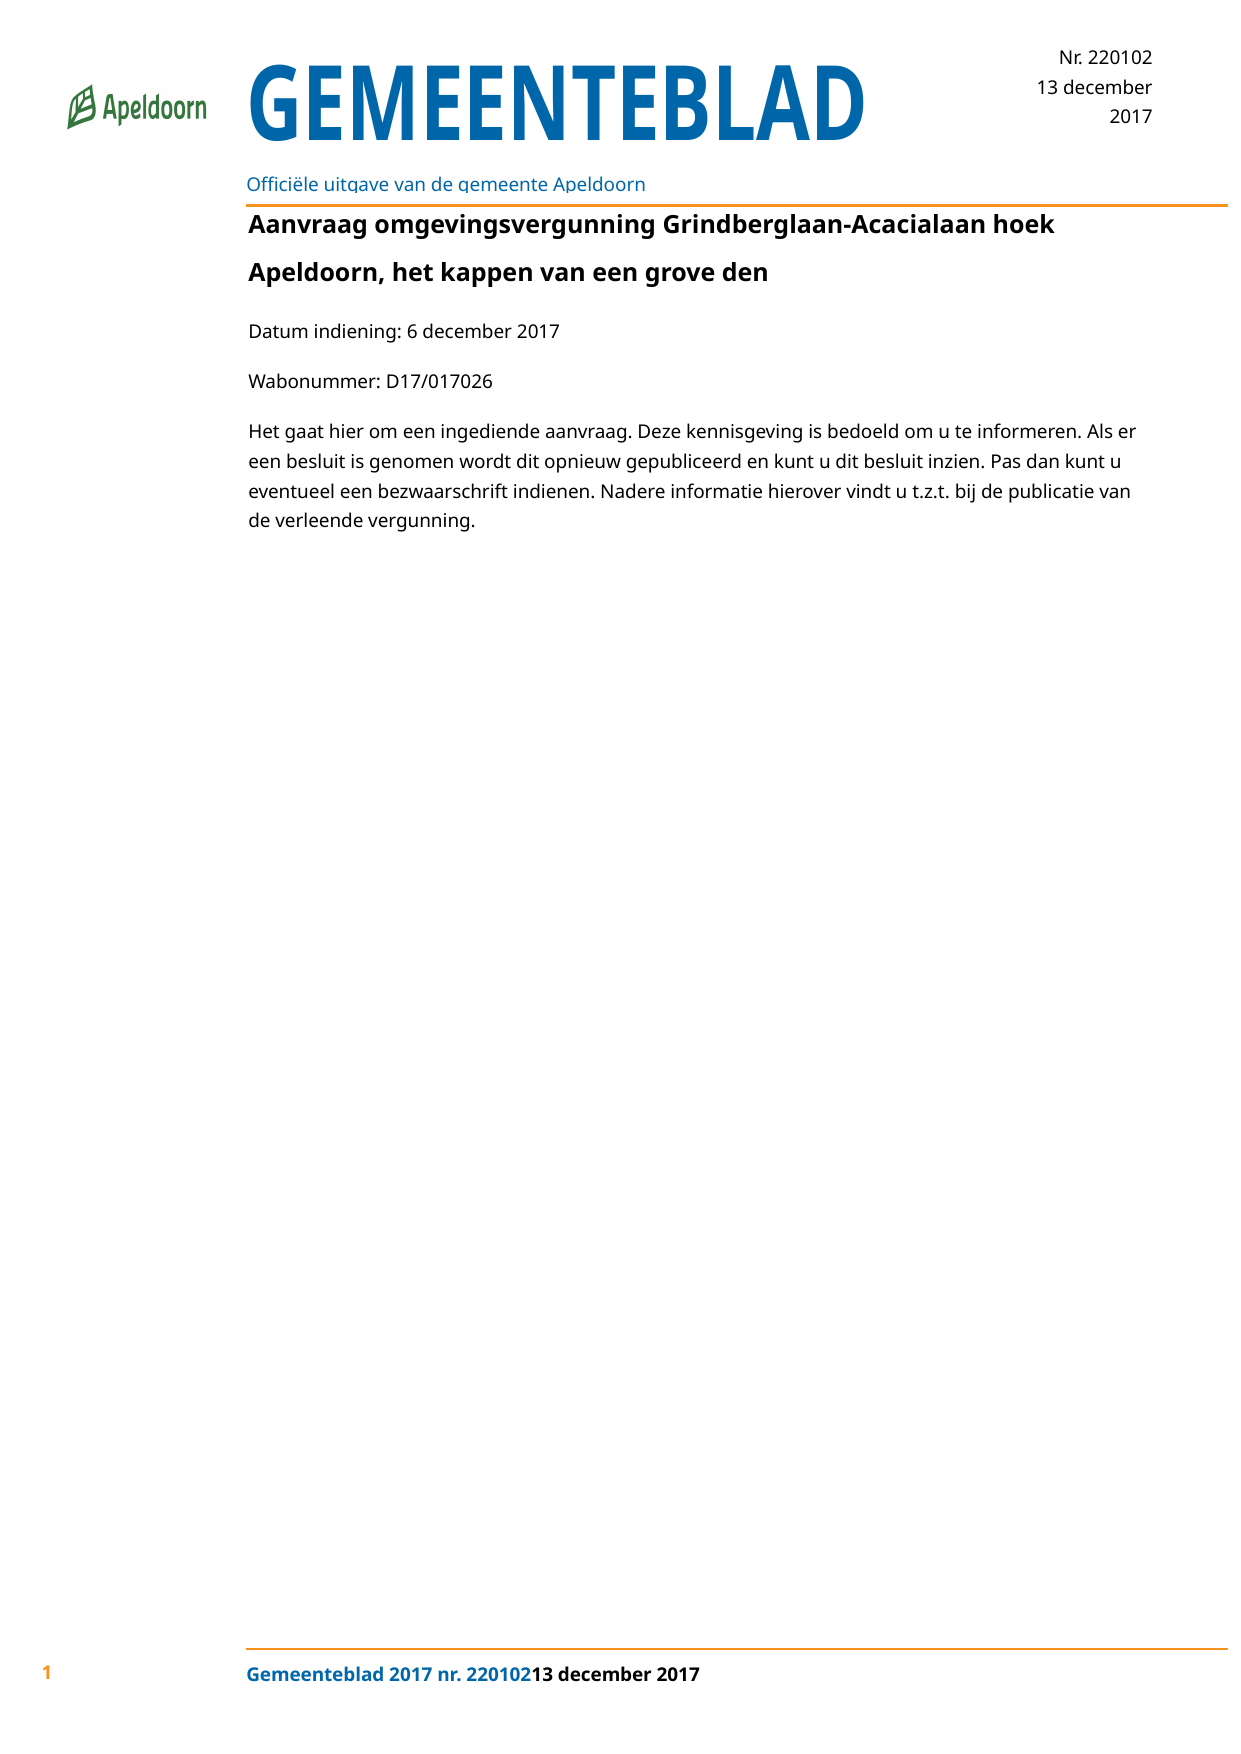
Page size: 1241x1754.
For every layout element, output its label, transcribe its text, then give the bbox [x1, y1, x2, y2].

text Aanvraag omgevingsvergunning Grindberglaan-Acacialaan hoek Apeldoorn, het kappen van een grove den [248, 207, 1152, 288]
text Wabonummer: D17/017026 [248, 368, 1152, 394]
text Datum indiening: 6 december 2017 [248, 318, 1152, 344]
picture [41, 47, 231, 172]
text Het gaat hier om een ingediende aanvraag. Deze kennisgeving is bedoeld om u te informeren. Als er een besluit is genomen wordt dit opnieuw gepubliceerd en kunt u dit besluit inzien. Pas dan kunt u eventueel een bezwaarschrift indienen. Nadere informatie hierover vindt u t.z.t. bij de publicatie van de verleende vergunning. [248, 419, 1152, 533]
